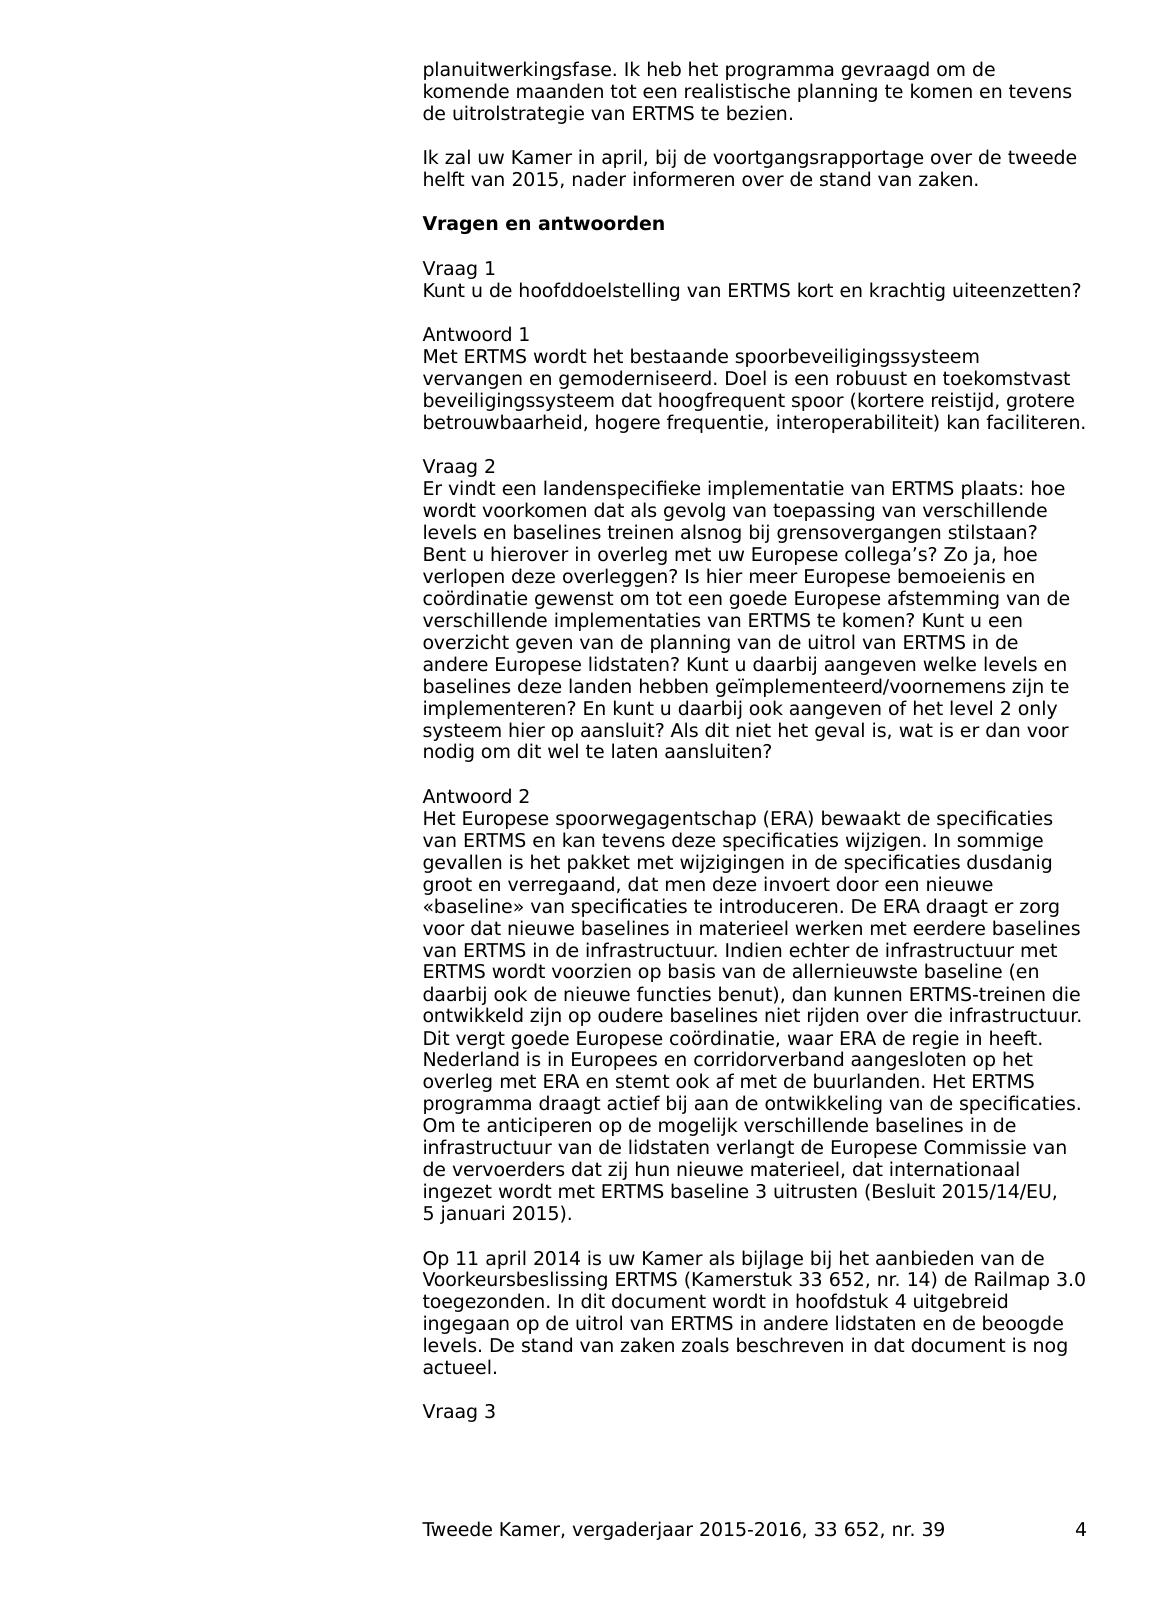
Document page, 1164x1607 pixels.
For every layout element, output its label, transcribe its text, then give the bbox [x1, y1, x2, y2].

text Dit vergt goede Europese coördinatie, waar ERA de regie in heeft. Nederland is in Europees en corridorverband aangesloten op het overleg met ERA en stemt ook af met de buurlanden. Het ERTMS programma draagt actief bij aan de ontwikkeling van de specificaties. Om te anticiperen op de mogelijk verschillende baselines in de infrastructuur van de lidstaten verlangt de Europese Commissie van de vervoerders dat zij hun nieuwe materieel, dat internationaal ingezet wordt met ERTMS baseline 3 uitrusten (Besluit 2015/14/EU, 5 januari 2015). [422, 1027, 1087, 1225]
text Ik zal uw Kamer in april, bij de voortgangsrapportage over de tweede helft van 2015, nader informeren over de stand van zaken. [422, 147, 1087, 191]
text Vraag 1 [422, 257, 1087, 279]
text Kunt u de hoofddoelstelling van ERTMS kort en krachtig uiteenzetten? [422, 279, 1087, 301]
text Met ERTMS wordt het bestaande spoorbeveiligingssysteem vervangen en gemoderniseerd. Doel is een robuust en toekomstvast beveiligingssysteem dat hoogfrequent spoor (kortere reistijd, grotere betrouwbaarheid, hogere frequentie, interoperabiliteit) kan faciliteren. [422, 346, 1087, 433]
text Er vindt een landenspecifieke implementatie van ERTMS plaats: hoe wordt voorkomen dat als gevolg van toepassing van verschillende levels en baselines treinen alsnog bij grensovergangen stilstaan? Bent u hierover in overleg met uw Europese collega’s? Zo ja, hoe verlopen deze overleggen? Is hier meer Europese bemoeienis en coördinatie gewenst om tot een goede Europese afstemming van de verschillende implementaties van ERTMS te komen? Kunt u een overzicht geven van de planning van de uitrol van ERTMS in de andere Europese lidstaten? Kunt u daarbij aangeven welke levels en baselines deze landen hebben geïmplementeerd/voornemens zijn te implementeren? En kunt u daarbij ook aangeven of het level 2 only systeem hier op aansluit? Als dit niet het geval is, wat is er dan voor nodig om dit wel te laten aansluiten? [422, 478, 1087, 763]
text Op 11 april 2014 is uw Kamer als bijlage bij het aanbieden van de Voorkeursbeslissing ERTMS (Kamerstuk 33 652, nr. 14) de Railmap 3.0 toegezonden. In dit document wordt in hoofdstuk 4 uitgebreid ingegaan op de uitrol van ERTMS in andere lidstaten en de beoogde levels. De stand van zaken zoals beschreven in dat document is nog actueel. [422, 1247, 1087, 1379]
text planuitwerkingsfase. Ik heb het programma gevraagd om de komende maanden tot een realistische planning te komen en tevens de uitrolstrategie van ERTMS te bezien. [422, 59, 1087, 125]
text Antwoord 1 [422, 324, 1087, 346]
text Vraag 3 [422, 1401, 1087, 1423]
text Antwoord 2 [422, 786, 1087, 808]
text Vraag 2 [422, 456, 1087, 478]
subtitle Vragen en antwoorden [422, 213, 1087, 235]
text Het Europese spoorwegagentschap (ERA) bewaakt de specificaties van ERTMS en kan tevens deze specificaties wijzigen. In sommige gevallen is het pakket met wijzigingen in de specificaties dusdanig groot en verregaand, dat men deze invoert door een nieuwe «baseline» van specificaties te introduceren. De ERA draagt er zorg voor dat nieuwe baselines in materieel werken met eerdere baselines van ERTMS in de infrastructuur. Indien echter de infrastructuur met ERTMS wordt voorzien op basis van de allernieuwste baseline (en daarbij ook de nieuwe functies benut), dan kunnen ERTMS-treinen die ontwikkeld zijn op oudere baselines niet rijden over die infrastructuur. [422, 808, 1087, 1027]
